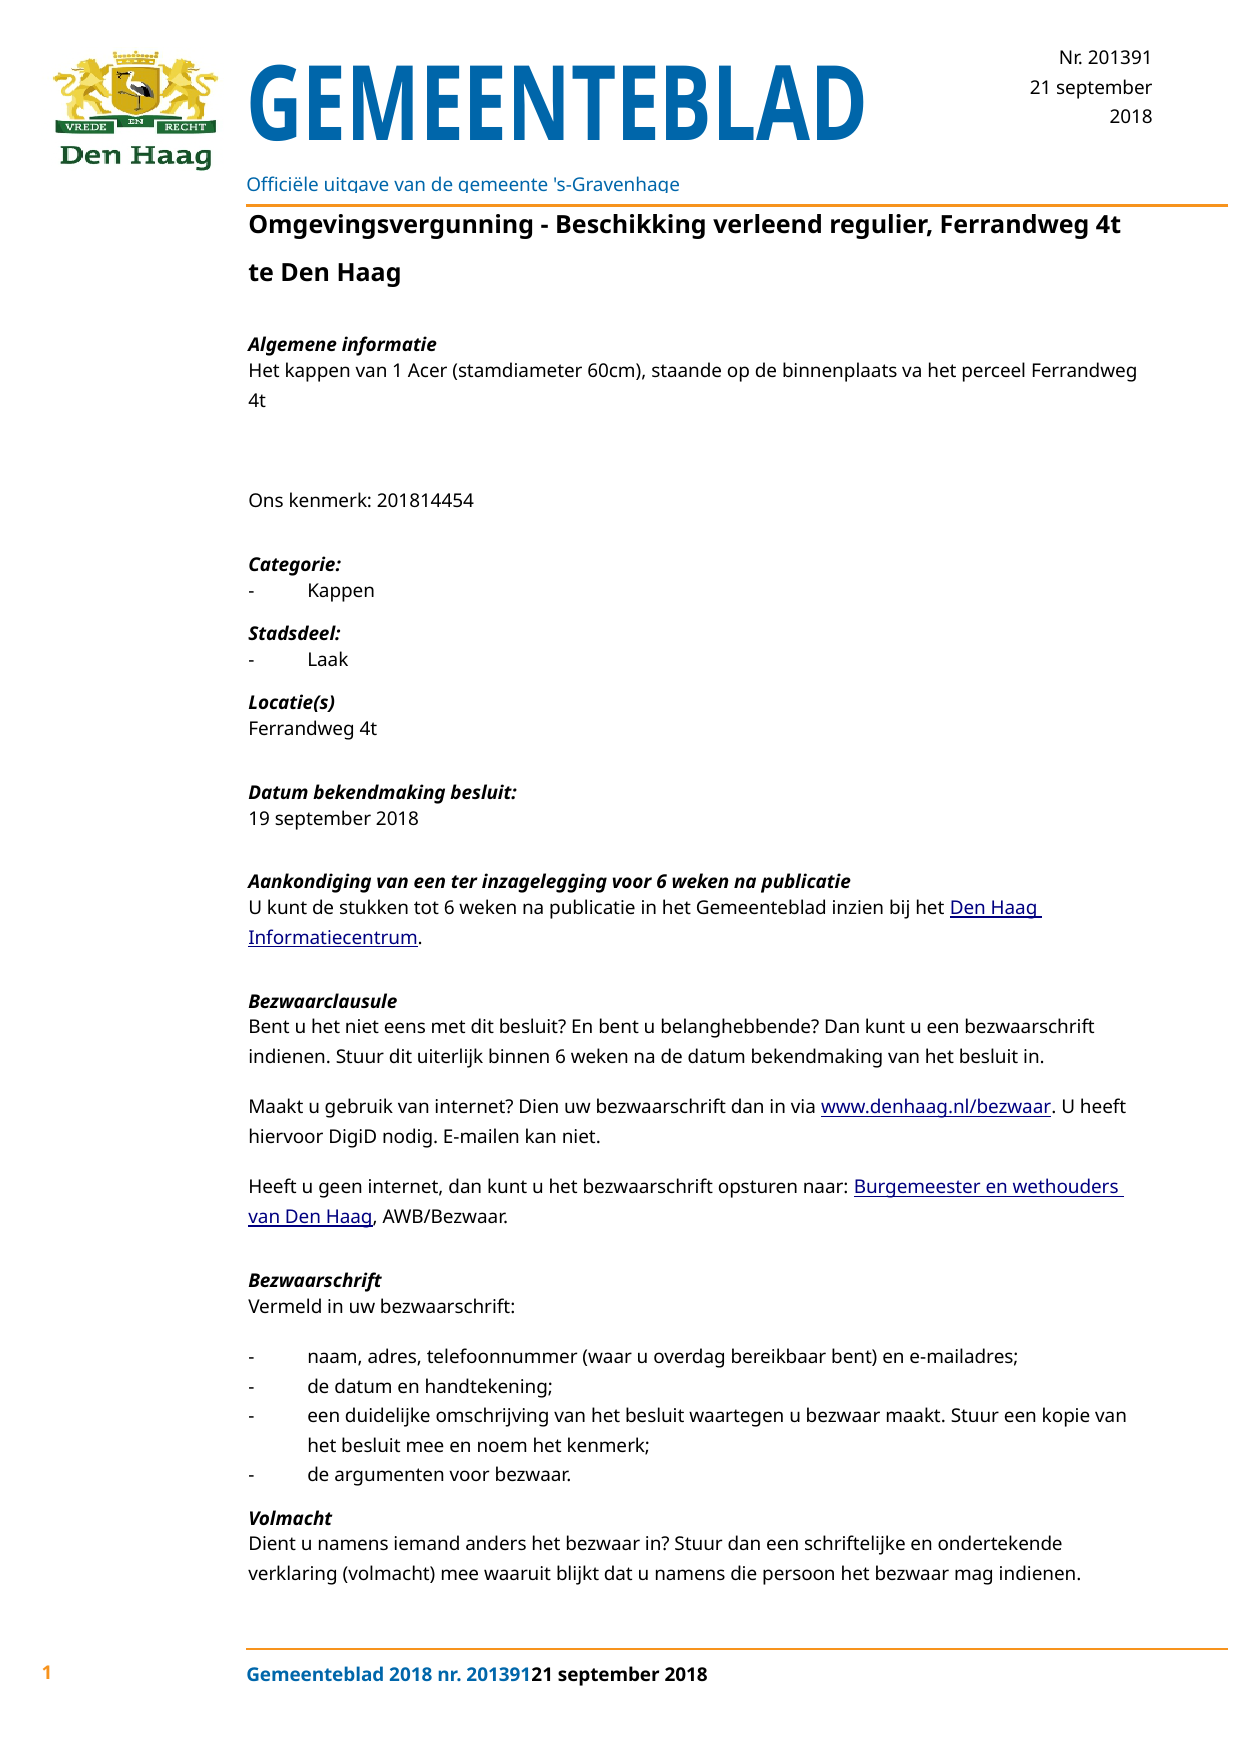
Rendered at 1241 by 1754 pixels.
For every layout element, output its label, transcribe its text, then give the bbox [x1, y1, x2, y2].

text 19 september 2018 [248, 805, 1152, 830]
text Het kappen van 1 Acer (stamdiameter 60cm), staande op de binnenplaats va het perceel Ferrandweg 4t [248, 357, 1152, 412]
list Kappen [248, 577, 1152, 603]
list de argumenten voor bezwaar. [248, 1462, 1152, 1487]
text Stadsdeel: [248, 620, 1152, 646]
text Volmacht [248, 1505, 1152, 1531]
text Algemene informatie [248, 331, 1152, 357]
text Bezwaarschrift [248, 1267, 1152, 1293]
text Dient u namens iemand anders het bezwaar in? Stuur dan een schriftelijke en ondertekende verklaring (volmacht) mee waaruit blijkt dat u namens die persoon het bezwaar mag indienen. [248, 1531, 1152, 1586]
text Ons kenmerk: 201814454 [248, 488, 1152, 513]
text Bezwaarclausule [248, 988, 1152, 1014]
text Maakt u gebruik van internet? Dien uw bezwaarschrift dan in via www.denhaag.nl/bezwaar. U heeft hiervoor DigiD nodig. E-mailen kan niet. [248, 1094, 1152, 1149]
text Categorie: [248, 552, 1152, 577]
text Omgevingsvergunning - Beschikking verleend regulier, Ferrandweg 4t te Den Haag [248, 207, 1152, 288]
list Laak [248, 646, 1152, 672]
text U kunt de stukken tot 6 weken na publicatie in het Gemeenteblad inzien bij het Den Haag Informatiecentrum. [248, 894, 1152, 950]
list de datum en handtekening; [248, 1373, 1152, 1399]
text Vermeld in uw bezwaarschrift: [248, 1293, 1152, 1319]
text Locatie(s) [248, 689, 1152, 715]
text Heeft u geen internet, dan kunt u het bezwaarschrift opsturen naar: Burgemeester en wethouders van Den Haag, AWB/Bezwaar. [248, 1174, 1152, 1229]
list een duidelijke omschrijving van het besluit waartegen u bezwaar maakt. Stuur een kopie van het besluit mee en noem het kenmerk; [248, 1402, 1152, 1458]
text Aankondiging van een ter inzagelegging voor 6 weken na publicatie [248, 869, 1152, 894]
text Bent u het niet eens met dit besluit? En bent u belanghebbende? Dan kunt u een bezwaarschrift indienen. Stuur dit uiterlijk binnen 6 weken na de datum bekendmaking van het besluit in. [248, 1014, 1152, 1069]
picture [41, 47, 231, 172]
list naam, adres, telefoonnummer (waar u overdag bereikbaar bent) en e-mailadres; [248, 1343, 1152, 1369]
text Datum bekendmaking besluit: [248, 779, 1152, 805]
text Ferrandweg 4t [248, 715, 1152, 741]
